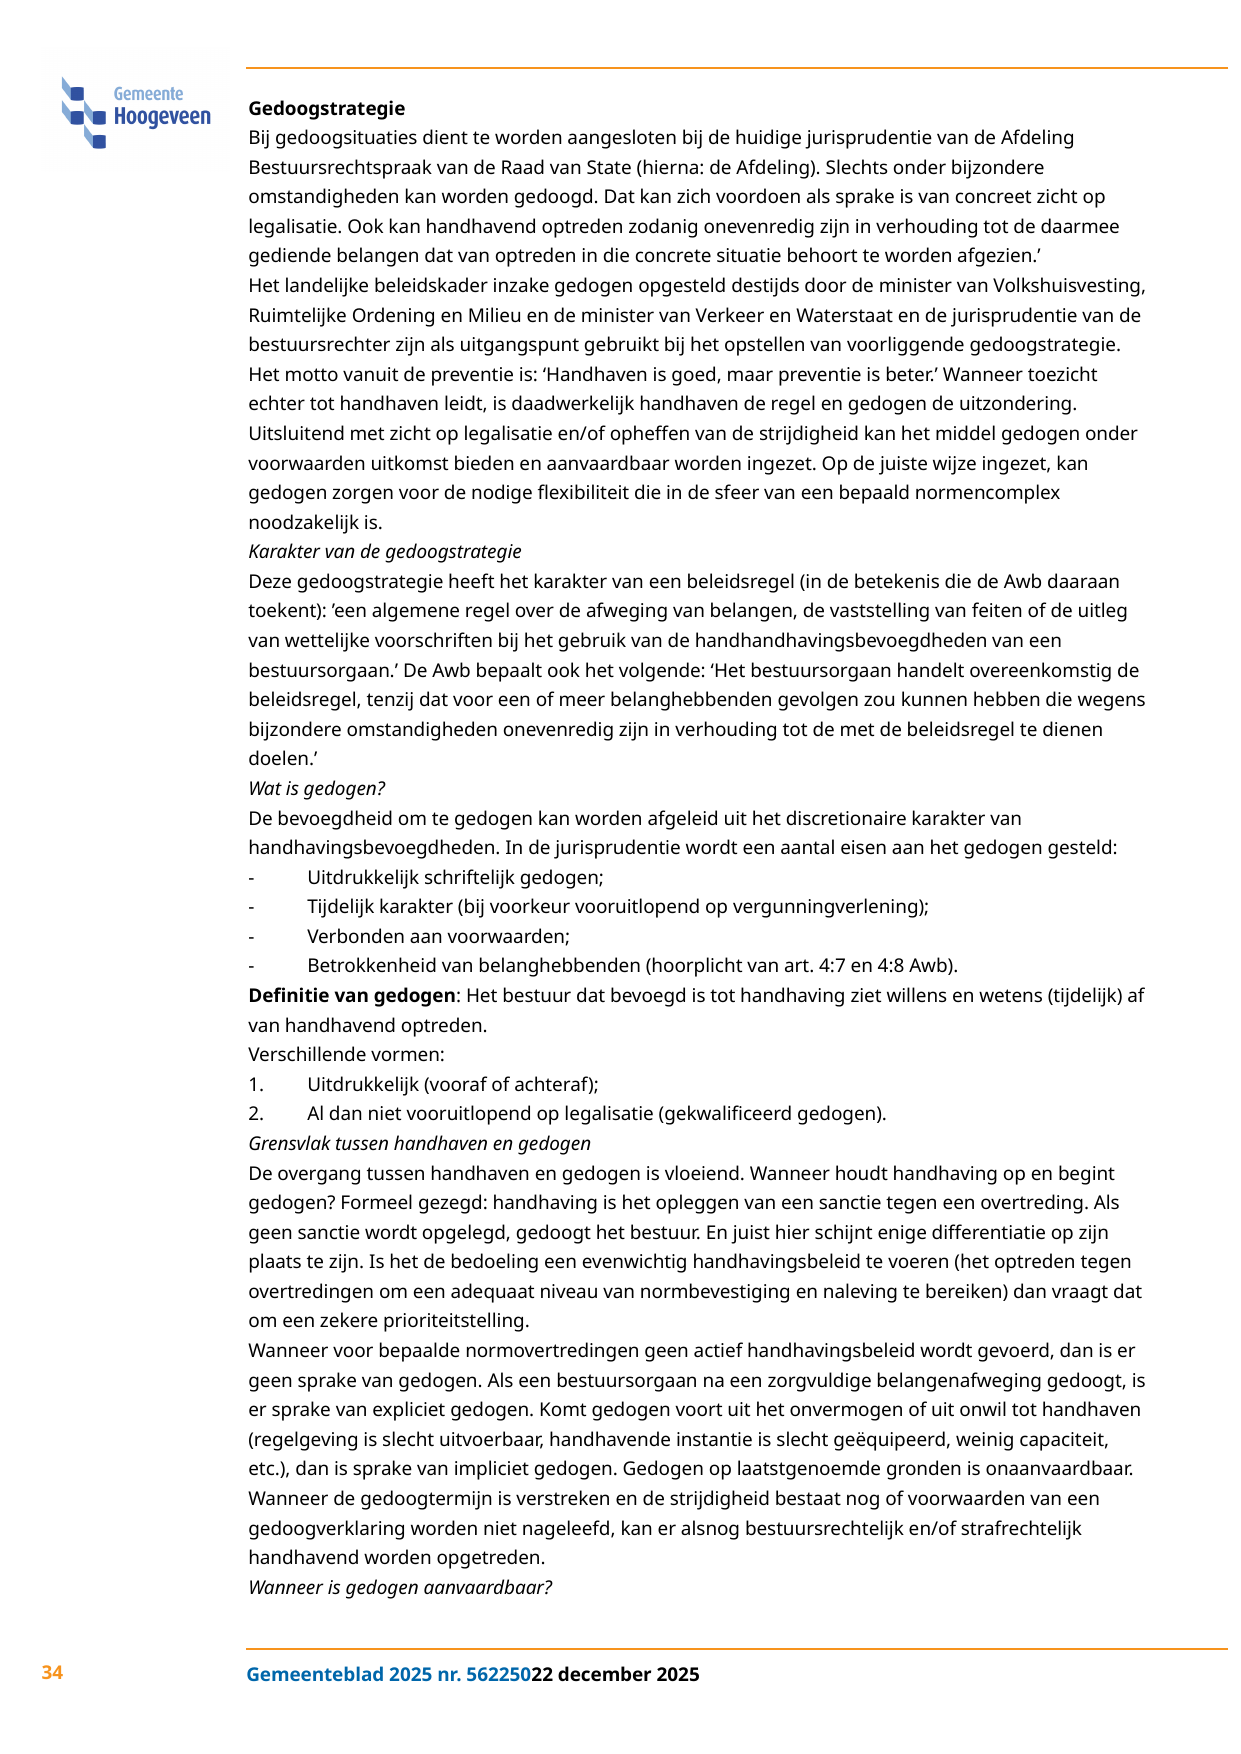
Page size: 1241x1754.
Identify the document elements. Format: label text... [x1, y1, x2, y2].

list Al dan niet vooruitlopend op legalisatie (gekwalificeerd gedogen). [248, 1101, 1152, 1126]
text Wanneer de gedoogtermijn is verstreken en de strijdigheid bestaat nog of voorwaarden van een gedoogverklaring worden niet nageleefd, kan er alsnog bestuursrechtelijk en/of strafrechtelijk handhavend worden opgetreden. [248, 1485, 1152, 1570]
text Wat is gedogen? [248, 775, 1152, 801]
text Verschillende vormen: [248, 1041, 1152, 1067]
text De overgang tussen handhaven en gedogen is vloeiend. Wanneer houdt handhaving op en begint gedogen? Formeel gezegd: handhaving is het opleggen van een sanctie tegen een overtreding. Als geen sanctie wordt opgelegd, gedoogt het bestuur. En juist hier schijnt enige differentiatie op zijn plaats te zijn. Is het de bedoeling een evenwichtig handhavingsbeleid te voeren (het optreden tegen overtredingen om een adequaat niveau van normbevestiging en naleving te bereiken) dan vraagt dat om een zekere prioriteitstelling. [248, 1160, 1152, 1333]
text Het motto vanuit de preventie is: ‘Handhaven is goed, maar preventie is beter.’ Wanneer toezicht echter tot handhaven leidt, is daadwerkelijk handhaven de regel en gedogen de uitzondering. Uitsluitend met zicht op legalisatie en/of opheffen van de strijdigheid kan het middel gedogen onder voorwaarden uitkomst bieden en aanvaardbaar worden ingezet. Op de juiste wijze ingezet, kan gedogen zorgen voor de nodige flexibiliteit die in de sfeer van een bepaald normencomplex noodzakelijk is. [248, 361, 1152, 535]
text Grensvlak tussen handhaven en gedogen [248, 1130, 1152, 1156]
text Het landelijke beleidskader inzake gedogen opgesteld destijds door de minister van Volkshuisvesting, Ruimtelijke Ordening en Milieu en de minister van Verkeer en Waterstaat en de jurisprudentie van de bestuursrechter zijn als uitgangspunt gebruikt bij het opstellen van voorliggende gedoogstrategie. [248, 272, 1152, 357]
list Uitdrukkelijk (vooraf of achteraf); [248, 1071, 1152, 1097]
text Wanneer voor bepaalde normovertredingen geen actief handhavingsbeleid wordt gevoerd, dan is er geen sprake van gedogen. Als een bestuursorgaan na een zorgvuldige belangenafweging gedoogt, is er sprake van expliciet gedogen. Komt gedogen voort uit het onvermogen of uit onwil tot handhaven (regelgeving is slecht uitvoerbaar, handhavende instantie is slecht geëquipeerd, weinig capaciteit, etc.), dan is sprake van impliciet gedogen. Gedogen op laatstgenoemde gronden is onaanvaardbaar. [248, 1337, 1152, 1481]
list Uitdrukkelijk schriftelijk gedogen; [248, 864, 1152, 890]
list Betrokkenheid van belanghebbenden (hoorplicht van art. 4:7 en 4:8 Awb). [248, 953, 1152, 978]
text Karakter van de gedoogstrategie [248, 538, 1152, 564]
text De bevoegdheid om te gedogen kan worden afgeleid uit het discretionaire karakter van handhavingsbevoegdheden. In de jurisprudentie wordt een aantal eisen aan het gedogen gesteld: [248, 805, 1152, 860]
text Wanneer is gedogen aanvaardbaar? [248, 1574, 1152, 1600]
text Bij gedoogsituaties dient te worden aangesloten bij de huidige jurisprudentie van de Afdeling Bestuursrechtspraak van de Raad van State (hierna: de Afdeling). Slechts onder bijzondere omstandigheden kan worden gedoogd. Dat kan zich voordoen als sprake is van concreet zicht op legalisatie. Ook kan handhavend optreden zodanig onevenredig zijn in verhouding tot de daarmee gediende belangen dat van optreden in die concrete situatie behoort te worden afgezien.’ [248, 124, 1152, 268]
text Gedoogstrategie [248, 95, 1152, 121]
list Verbonden aan voorwaarden; [248, 923, 1152, 949]
text Deze gedoogstrategie heeft het karakter van een beleidsregel (in de betekenis die de Awb daaraan toekent): ’een algemene regel over de afweging van belangen, de vaststelling van feiten of de uitleg van wettelijke voorschriften bij het gebruik van de handhandhavingsbevoegdheden van een bestuursorgaan.’ De Awb bepaalt ook het volgende: ‘Het bestuursorgaan handelt overeenkomstig de beleidsregel, tenzij dat voor een of meer belanghebbenden gevolgen zou kunnen hebben die wegens bijzondere omstandigheden onevenredig zijn in verhouding tot de met de beleidsregel te dienen doelen.’ [248, 568, 1152, 771]
list Tijdelijk karakter (bij voorkeur vooruitlopend op vergunningverlening); [248, 893, 1152, 919]
text Definitie van gedogen: Het bestuur dat bevoegd is tot handhaving ziet willens en wetens (tijdelijk) af van handhavend optreden. [248, 982, 1152, 1038]
picture [41, 47, 231, 172]
